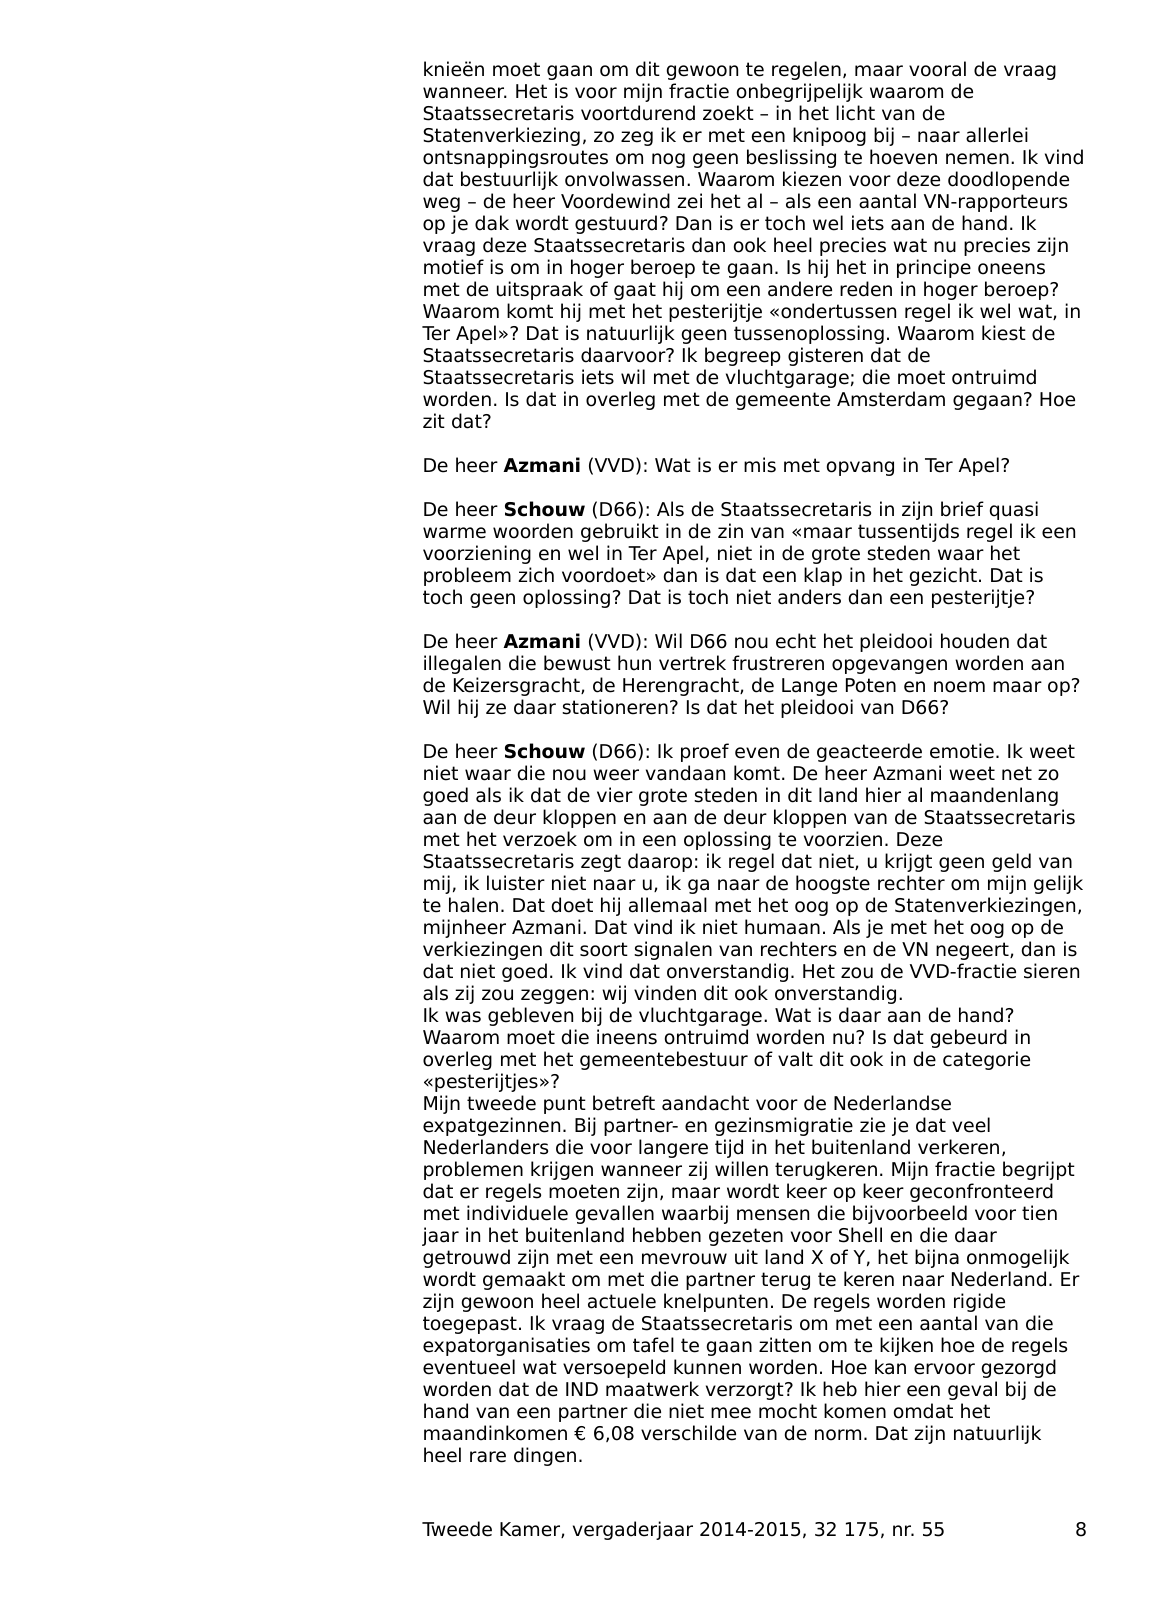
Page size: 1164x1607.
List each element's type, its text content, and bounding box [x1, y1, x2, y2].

text De heer Azmani (VVD): Wil D66 nou echt het pleidooi houden dat illegalen die bewust hun vertrek frustreren opgevangen worden aan de Keizersgracht, de Herengracht, de Lange Poten en noem maar op? Wil hij ze daar stationeren? Is dat het pleidooi van D66? [422, 631, 1087, 719]
text De heer Schouw (D66): Ik proef even de geacteerde emotie. Ik weet niet waar die nou weer vandaan komt. De heer Azmani weet net zo goed als ik dat de vier grote steden in dit land hier al maandenlang aan de deur kloppen en aan de deur kloppen van de Staatssecretaris met het verzoek om in een oplossing te voorzien. Deze Staatssecretaris zegt daarop: ik regel dat niet, u krijgt geen geld van mij, ik luister niet naar u, ik ga naar de hoogste rechter om mijn gelijk te halen. Dat doet hij allemaal met het oog op de Statenverkiezingen, mijnheer Azmani. Dat vind ik niet humaan. Als je met het oog op de verkiezingen dit soort signalen van rechters en de VN negeert, dan is dat niet goed. Ik vind dat onverstandig. Het zou de VVD-fractie sieren als zij zou zeggen: wij vinden dit ook onverstandig. [422, 741, 1087, 1005]
text De heer Schouw (D66): Als de Staatssecretaris in zijn brief quasi warme woorden gebruikt in de zin van «maar tussentijds regel ik een voorziening en wel in Ter Apel, niet in de grote steden waar het probleem zich voordoet» dan is dat een klap in het gezicht. Dat is toch geen oplossing? Dat is toch niet anders dan een pesterijtje? [422, 499, 1087, 609]
text knieën moet gaan om dit gewoon te regelen, maar vooral de vraag wanneer. Het is voor mijn fractie onbegrijpelijk waarom de Staatssecretaris voortdurend zoekt – in het licht van de Statenverkiezing, zo zeg ik er met een knipoog bij – naar allerlei ontsnappingsroutes om nog geen beslissing te hoeven nemen. Ik vind dat bestuurlijk onvolwassen. Waarom kiezen voor deze doodlopende weg – de heer Voordewind zei het al – als een aantal VN-rapporteurs op je dak wordt gestuurd? Dan is er toch wel iets aan de hand. Ik vraag deze Staatssecretaris dan ook heel precies wat nu precies zijn motief is om in hoger beroep te gaan. Is hij het in principe oneens met de uitspraak of gaat hij om een andere reden in hoger beroep? Waarom komt hij met het pesterijtje «ondertussen regel ik wel wat, in Ter Apel»? Dat is natuurlijk geen tussenoplossing. Waarom kiest de Staatssecretaris daarvoor? Ik begreep gisteren dat de Staatssecretaris iets wil met de vluchtgarage; die moet ontruimd worden. Is dat in overleg met de gemeente Amsterdam gegaan? Hoe zit dat? [422, 59, 1087, 433]
text Mijn tweede punt betreft aandacht voor de Nederlandse expatgezinnen. Bij partner- en gezinsmigratie zie je dat veel Nederlanders die voor langere tijd in het buitenland verkeren, problemen krijgen wanneer zij willen terugkeren. Mijn fractie begrijpt dat er regels moeten zijn, maar wordt keer op keer geconfronteerd met individuele gevallen waarbij mensen die bijvoorbeeld voor tien jaar in het buitenland hebben gezeten voor Shell en die daar getrouwd zijn met een mevrouw uit land X of Y, het bijna onmogelijk wordt gemaakt om met die partner terug te keren naar Nederland. Er zijn gewoon heel actuele knelpunten. De regels worden rigide toegepast. Ik vraag de Staatssecretaris om met een aantal van die expatorganisaties om tafel te gaan zitten om te kijken hoe de regels eventueel wat versoepeld kunnen worden. Hoe kan ervoor gezorgd worden dat de IND maatwerk verzorgt? Ik heb hier een geval bij de hand van een partner die niet mee mocht komen omdat het maandinkomen € 6,08 verschilde van de norm. Dat zijn natuurlijk heel rare dingen. [422, 1093, 1087, 1467]
text De heer Azmani (VVD): Wat is er mis met opvang in Ter Apel? [422, 455, 1087, 477]
text Ik was gebleven bij de vluchtgarage. Wat is daar aan de hand? Waarom moet die ineens ontruimd worden nu? Is dat gebeurd in overleg met het gemeentebestuur of valt dit ook in de categorie «pesterijtjes»? [422, 1005, 1087, 1093]
